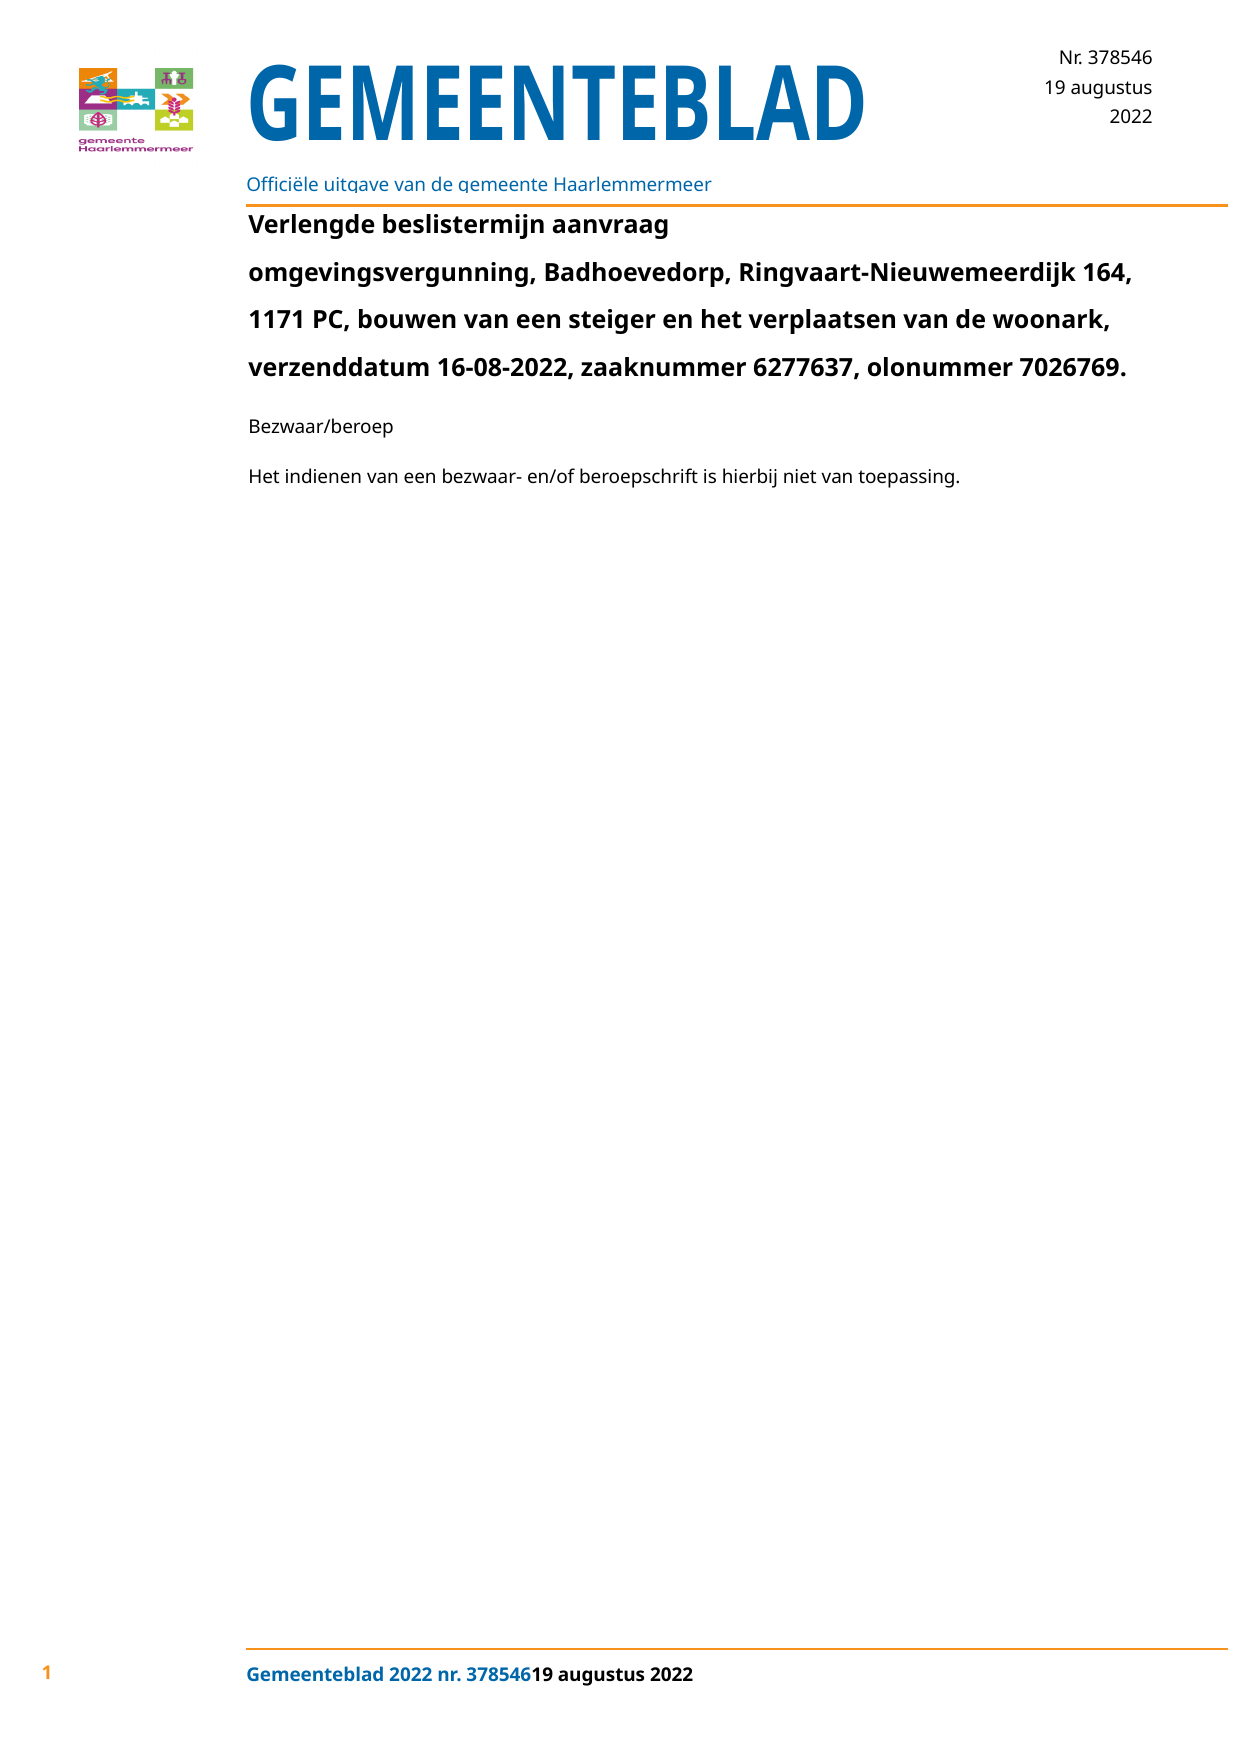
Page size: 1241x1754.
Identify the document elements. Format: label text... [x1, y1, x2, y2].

text Verlengde beslistermijn aanvraag omgevingsvergunning, Badhoevedorp, Ringvaart-Nieuwemeerdijk 164, 1171 PC, bouwen van een steiger en het verplaatsen van de woonark, verzenddatum 16-08-2022, zaaknummer 6277637, olonummer 7026769. [248, 207, 1152, 384]
text Bezwaar/beroep [248, 413, 1152, 439]
picture [41, 47, 231, 172]
text Het indienen van een bezwaar- en/of beroepschrift is hierbij niet van toepassing. [248, 463, 1152, 489]
